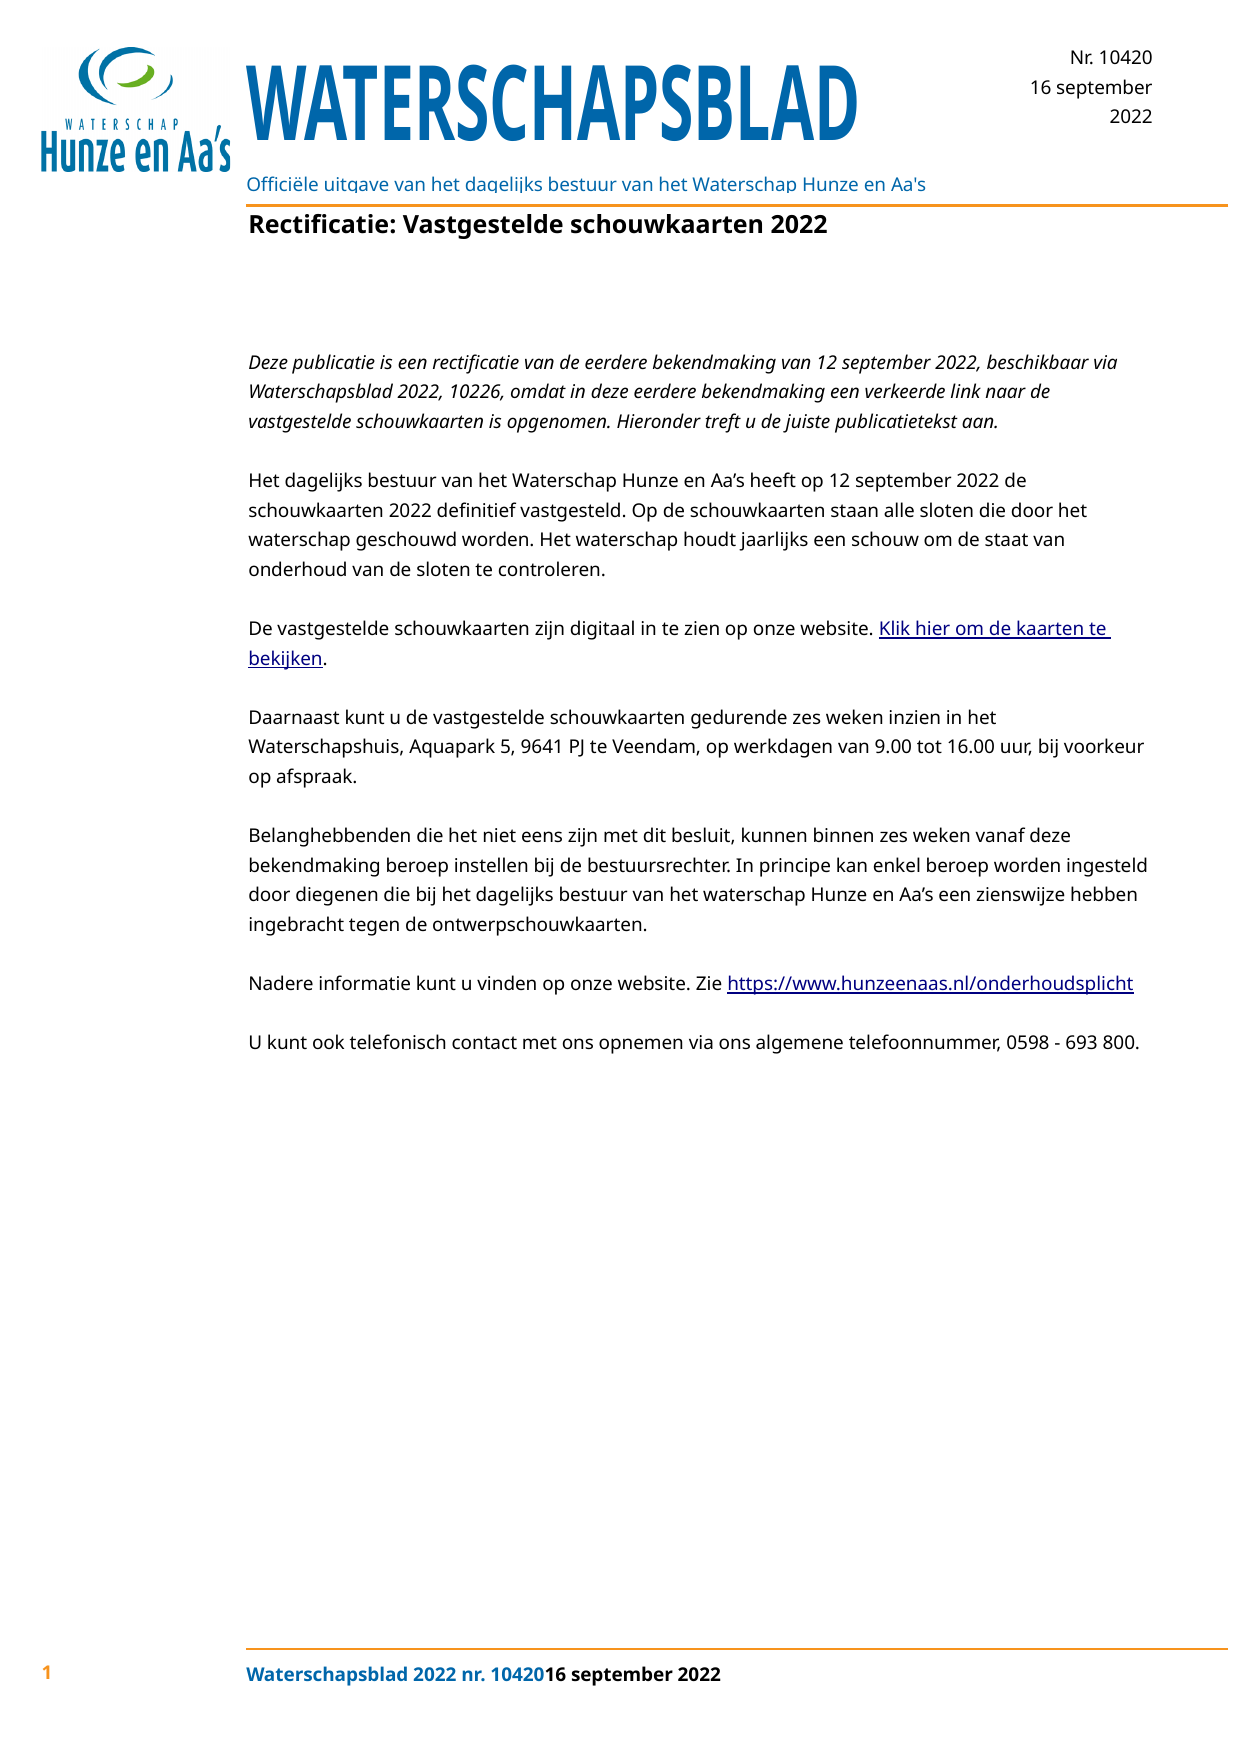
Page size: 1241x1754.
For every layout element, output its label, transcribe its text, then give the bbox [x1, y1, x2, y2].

picture [41, 47, 231, 172]
text Daarnaast kunt u de vastgestelde schouwkaarten gedurende zes weken inzien in het Waterschapshuis, Aquapark 5, 9641 PJ te Veendam, op werkdagen van 9.00 tot 16.00 uur, bij voorkeur op afspraak. [248, 704, 1152, 789]
text De vastgestelde schouwkaarten zijn digitaal in te zien op onze website. Klik hier om de kaarten te bekijken. [248, 615, 1152, 671]
text Nadere informatie kunt u vinden op onze website. Zie https://www.hunzeenaas.nl/onderhoudsplicht [248, 970, 1152, 996]
text Rectificatie: Vastgestelde schouwkaarten 2022 [248, 207, 1152, 241]
picture [183, 163, 191, 172]
text Het dagelijks bestuur van het Waterschap Hunze en Aa’s heeft op 12 september 2022 de schouwkaarten 2022 definitief vastgesteld. Op de schouwkaarten staan alle sloten die door het waterschap geschouwd worden. Het waterschap houdt jaarlijks een schouw om de staat van onderhoud van de sloten te controleren. [248, 467, 1152, 582]
text Deze publicatie is een rectificatie van de eerdere bekendmaking van 12 september 2022, beschikbaar via Waterschapsblad 2022, 10226, omdat in deze eerdere bekendmaking een verkeerde link naar de vastgestelde schouwkaarten is opgenomen. Hieronder treft u de juiste publicatietekst aan. [248, 349, 1152, 434]
text U kunt ook telefonisch contact met ons opnemen via ons algemene telefoonnummer, 0598 - 693 800. [248, 1029, 1152, 1055]
picture [226, 145, 231, 156]
text Belanghebbenden die het niet eens zijn met dit besluit, kunnen binnen zes weken vanaf deze bekendmaking beroep instellen bij de bestuursrechter. In principe kan enkel beroep worden ingesteld door diegenen die bij het dagelijks bestuur van het waterschap Hunze en Aa’s een zienswijze hebben ingebracht tegen de ontwerpschouwkaarten. [248, 822, 1152, 937]
picture [47, 154, 51, 172]
